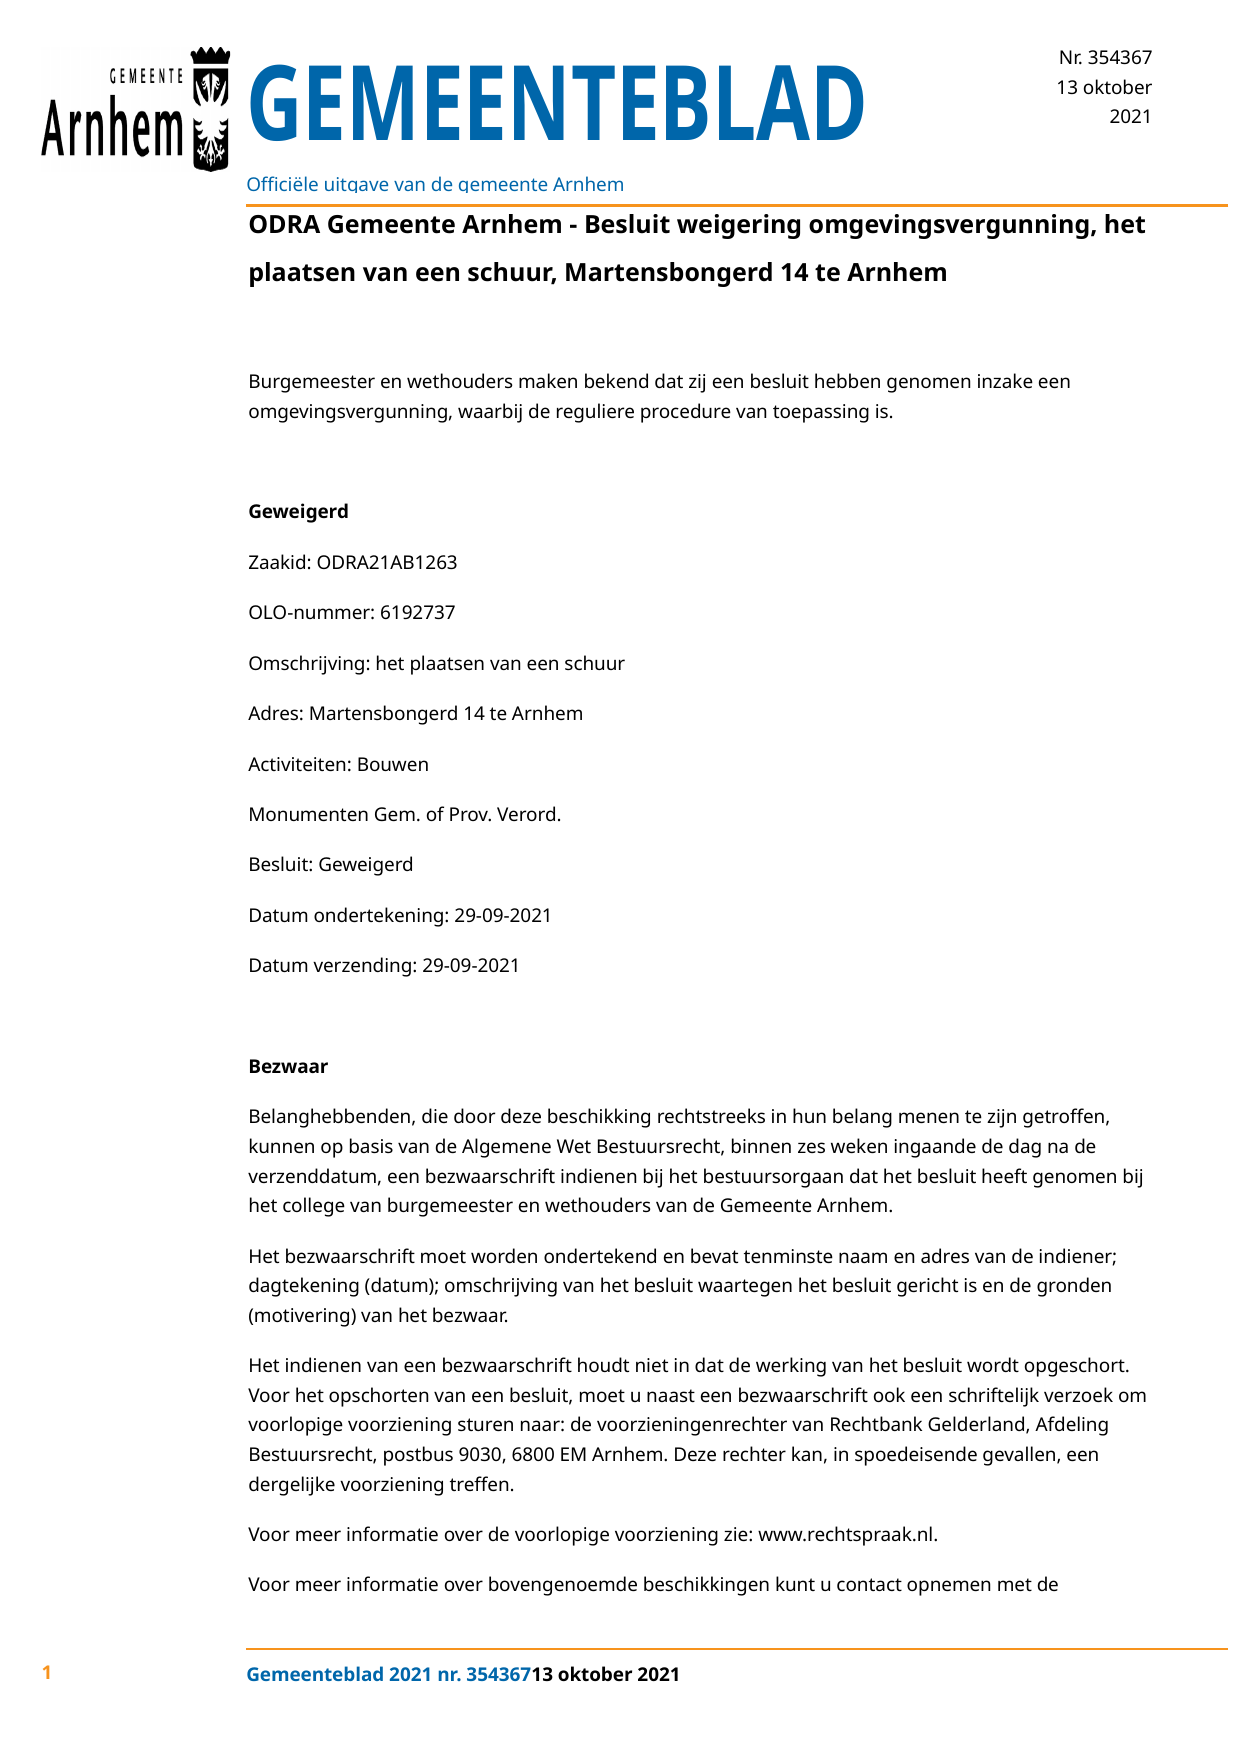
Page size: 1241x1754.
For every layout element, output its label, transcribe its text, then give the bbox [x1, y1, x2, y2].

text Voor meer informatie over bovengenoemde beschikkingen kunt u contact opnemen met de [248, 1572, 1152, 1597]
picture [41, 47, 231, 172]
text Geweigerd [248, 499, 1152, 524]
text Omschrijving: het plaatsen van een schuur [248, 650, 1152, 676]
text Het indienen van een bezwaarschrift houdt niet in dat de werking van het besluit wordt opgeschort. Voor het opschorten van een besluit, moet u naast een bezwaarschrift ook een schriftelijk verzoek om voorlopige voorziening sturen naar: de voorzieningenrechter van Rechtbank Gelderland, Afdeling Bestuursrecht, postbus 9030, 6800 EM Arnhem. Deze rechter kan, in spoedeisende gevallen, een dergelijke voorziening treffen. [248, 1352, 1152, 1497]
text Monumenten Gem. of Prov. Verord. [248, 801, 1152, 827]
text Belanghebbenden, die door deze beschikking rechtstreeks in hun belang menen te zijn getroffen, kunnen op basis van de Algemene Wet Bestuursrecht, binnen zes weken ingaande de dag na de verzenddatum, een bezwaarschrift indienen bij het bestuursorgaan dat het besluit heeft genomen bij het college van burgemeester en wethouders van de Gemeente Arnhem. [248, 1104, 1152, 1218]
text Activiteiten: Bouwen [248, 751, 1152, 777]
text Adres: Martensbongerd 14 te Arnhem [248, 700, 1152, 726]
text Zaakid: ODRA21AB1263 [248, 549, 1152, 575]
text Datum verzending: 29-09-2021 [248, 952, 1152, 978]
text Besluit: Geweigerd [248, 852, 1152, 877]
text OLO-nummer: 6192737 [248, 599, 1152, 625]
text Bezwaar [248, 1053, 1152, 1079]
text Voor meer informatie over de voorlopige voorziening zie: www.rechtspraak.nl. [248, 1521, 1152, 1547]
text Burgemeester en wethouders maken bekend dat zij een besluit hebben genomen inzake een omgevingsvergunning, waarbij de reguliere procedure van toepassing is. [248, 368, 1152, 424]
text Het bezwaarschrift moet worden ondertekend en bevat tenminste naam en adres van de indiener; dagtekening (datum); omschrijving van het besluit waartegen het besluit gericht is en de gronden (motivering) van het bezwaar. [248, 1243, 1152, 1328]
text ODRA Gemeente Arnhem - Besluit weigering omgevingsvergunning, het plaatsen van een schuur, Martensbongerd 14 te Arnhem [248, 207, 1152, 288]
text Datum ondertekening: 29-09-2021 [248, 902, 1152, 928]
